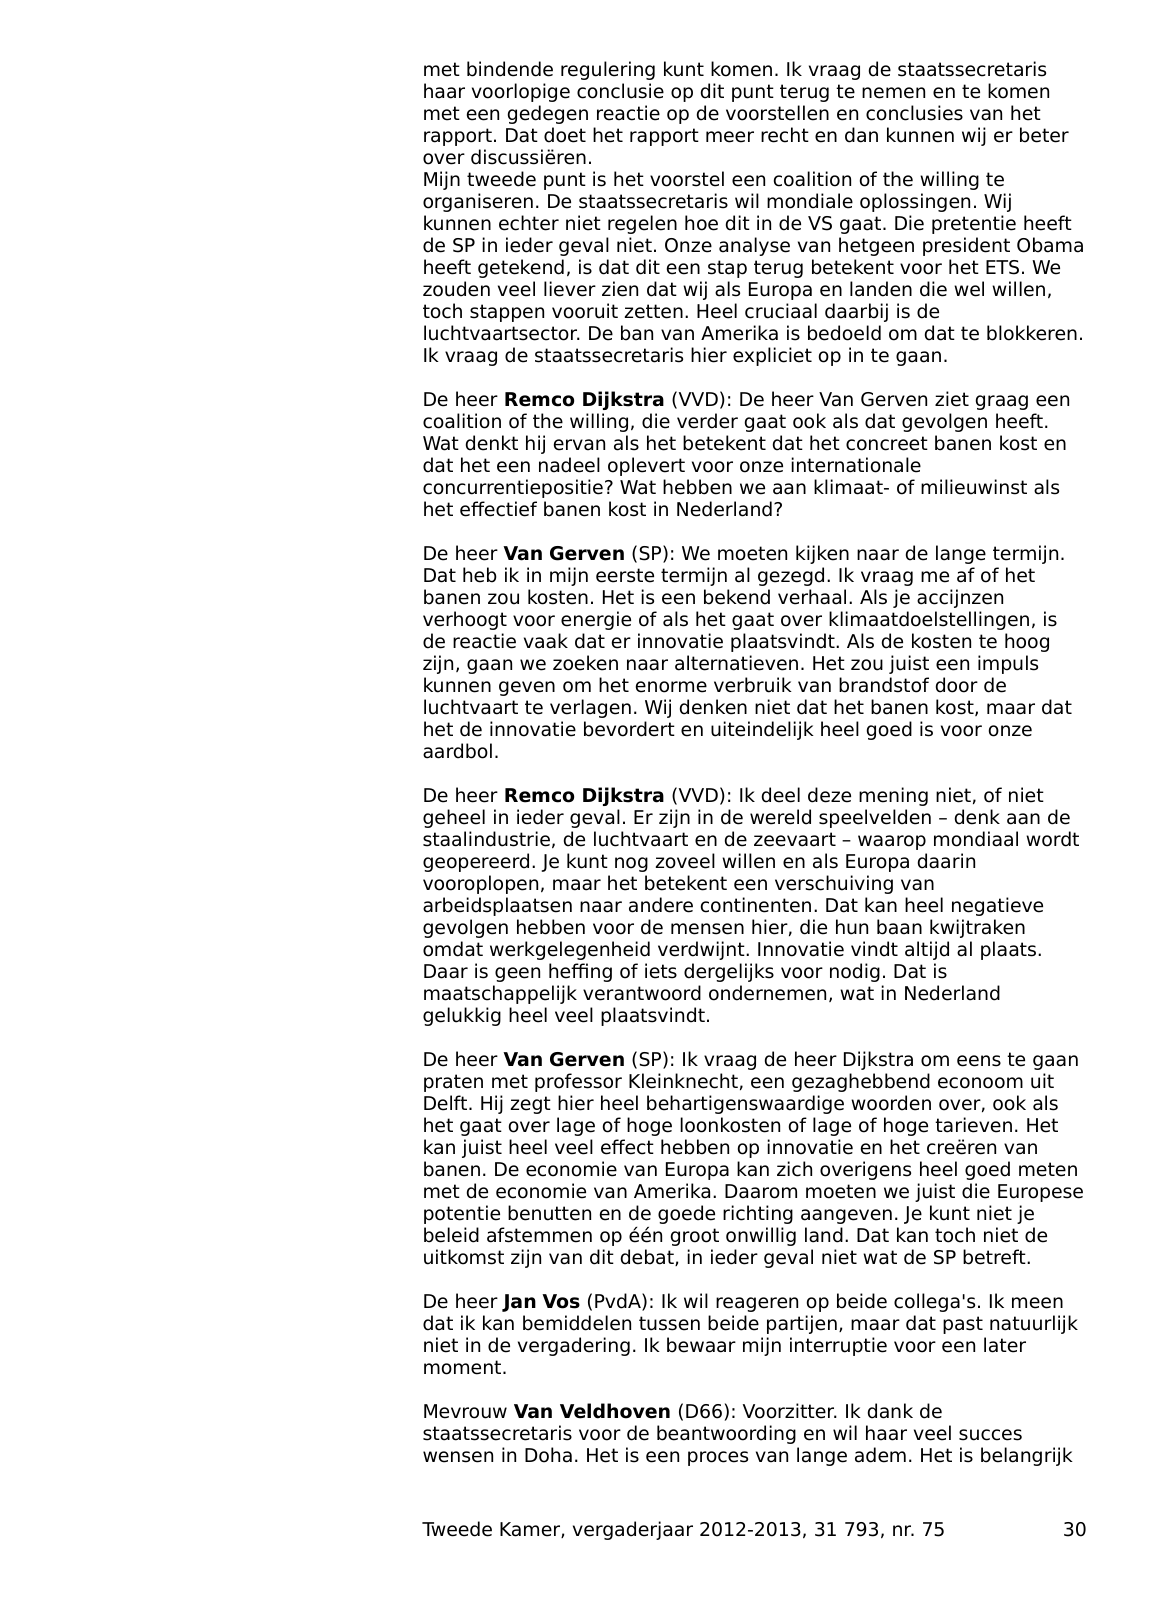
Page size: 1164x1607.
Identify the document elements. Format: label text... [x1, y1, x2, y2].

text De heer Remco Dijkstra (VVD): Ik deel deze mening niet, of niet geheel in ieder geval. Er zijn in de wereld speelvelden – denk aan de staalindustrie, de luchtvaart en de zeevaart – waarop mondiaal wordt geopereerd. Je kunt nog zoveel willen en als Europa daarin vooroplopen, maar het betekent een verschuiving van arbeidsplaatsen naar andere continenten. Dat kan heel negatieve gevolgen hebben voor de mensen hier, die hun baan kwijtraken omdat werkgelegenheid verdwijnt. Innovatie vindt altijd al plaats. Daar is geen heffing of iets dergelijks voor nodig. Dat is maatschappelijk verantwoord ondernemen, wat in Nederland gelukkig heel veel plaatsvindt. [422, 785, 1087, 1027]
text De heer Van Gerven (SP): Ik vraag de heer Dijkstra om eens te gaan praten met professor Kleinknecht, een gezaghebbend econoom uit Delft. Hij zegt hier heel behartigenswaardige woorden over, ook als het gaat over lage of hoge loonkosten of lage of hoge tarieven. Het kan juist heel veel effect hebben op innovatie en het creëren van banen. De economie van Europa kan zich overigens heel goed meten met de economie van Amerika. Daarom moeten we juist die Europese potentie benutten en de goede richting aangeven. Je kunt niet je beleid afstemmen op één groot onwillig land. Dat kan toch niet de uitkomst zijn van dit debat, in ieder geval niet wat de SP betreft. [422, 1049, 1087, 1269]
text De heer Remco Dijkstra (VVD): De heer Van Gerven ziet graag een coalition of the willing, die verder gaat ook als dat gevolgen heeft. Wat denkt hij ervan als het betekent dat het concreet banen kost en dat het een nadeel oplevert voor onze internationale concurrentiepositie? Wat hebben we aan klimaat- of milieuwinst als het effectief banen kost in Nederland? [422, 389, 1087, 521]
text De heer Van Gerven (SP): We moeten kijken naar de lange termijn. Dat heb ik in mijn eerste termijn al gezegd. Ik vraag me af of het banen zou kosten. Het is een bekend verhaal. Als je accijnzen verhoogt voor energie of als het gaat over klimaatdoelstellingen, is de reactie vaak dat er innovatie plaatsvindt. Als de kosten te hoog zijn, gaan we zoeken naar alternatieven. Het zou juist een impuls kunnen geven om het enorme verbruik van brandstof door de luchtvaart te verlagen. Wij denken niet dat het banen kost, maar dat het de innovatie bevordert en uiteindelijk heel goed is voor onze aardbol. [422, 543, 1087, 763]
text met bindende regulering kunt komen. Ik vraag de staatssecretaris haar voorlopige conclusie op dit punt terug te nemen en te komen met een gedegen reactie op de voorstellen en conclusies van het rapport. Dat doet het rapport meer recht en dan kunnen wij er beter over discussiëren. [422, 59, 1087, 169]
text De heer Jan Vos (PvdA): Ik wil reageren op beide collega's. Ik meen dat ik kan bemiddelen tussen beide partijen, maar dat past natuurlijk niet in de vergadering. Ik bewaar mijn interruptie voor een later moment. [422, 1291, 1087, 1379]
text Mijn tweede punt is het voorstel een coalition of the willing te organiseren. De staatssecretaris wil mondiale oplossingen. Wij kunnen echter niet regelen hoe dit in de VS gaat. Die pretentie heeft de SP in ieder geval niet. Onze analyse van hetgeen president Obama heeft getekend, is dat dit een stap terug betekent voor het ETS. We zouden veel liever zien dat wij als Europa en landen die wel willen, toch stappen vooruit zetten. Heel cruciaal daarbij is de luchtvaartsector. De ban van Amerika is bedoeld om dat te blokkeren. Ik vraag de staatssecretaris hier expliciet op in te gaan. [422, 169, 1087, 367]
text Mevrouw Van Veldhoven (D66): Voorzitter. Ik dank de staatssecretaris voor de beantwoording en wil haar veel succes wensen in Doha. Het is een proces van lange adem. Het is belangrijk [422, 1401, 1087, 1467]
